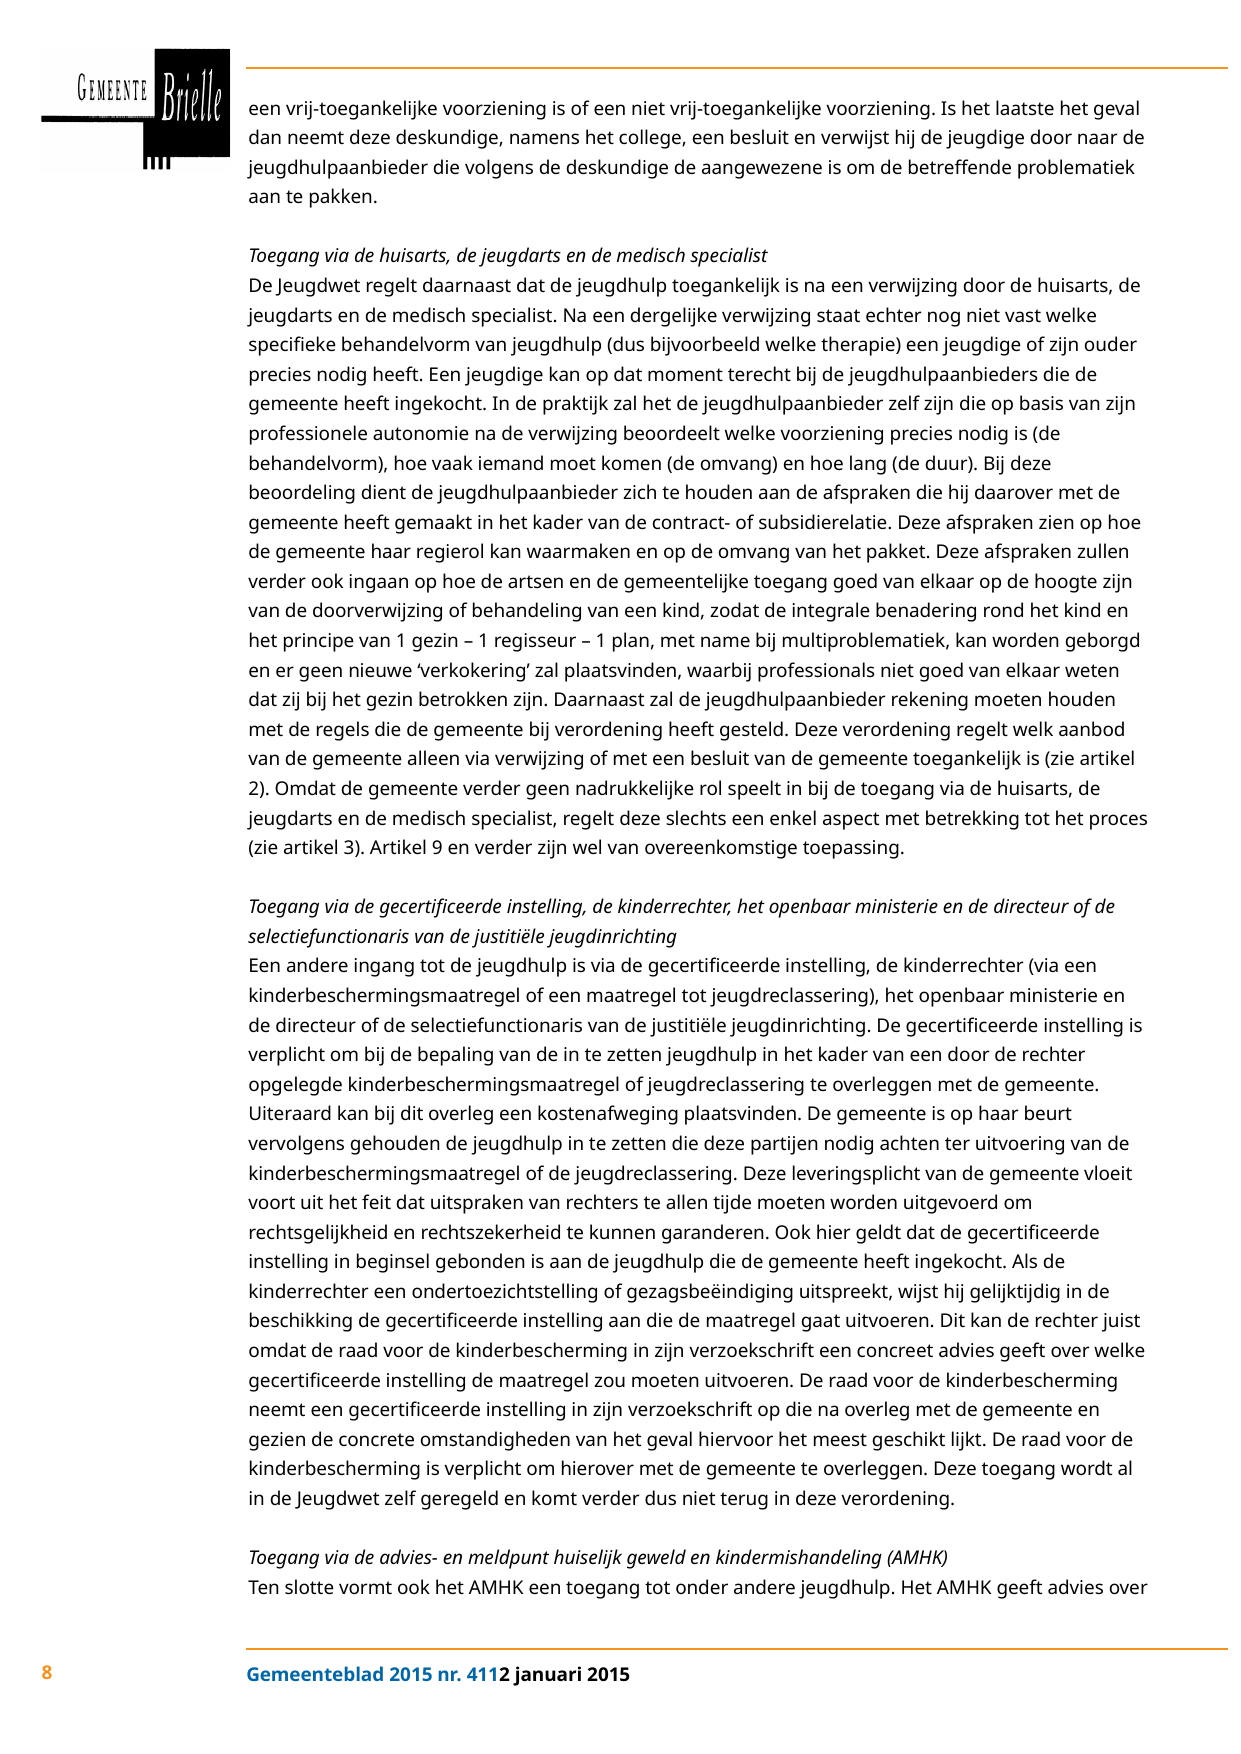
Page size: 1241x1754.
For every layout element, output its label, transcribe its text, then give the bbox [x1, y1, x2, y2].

text Toegang via de gecertificeerde instelling, de kinderrechter, het openbaar ministerie en de directeur of de selectiefunctionaris van de justitiële jeugdinrichting [248, 893, 1152, 949]
text een vrij-toegankelijke voorziening is of een niet vrij-toegankelijke voorziening. Is het laatste het geval dan neemt deze deskundige, namens het college, een besluit en verwijst hij de jeugdige door naar de jeugdhulpaanbieder die volgens de deskundige de aangewezene is om de betreffende problematiek aan te pakken. [248, 95, 1152, 209]
text Toegang via de huisarts, de jeugdarts en de medisch specialist [248, 243, 1152, 268]
picture [41, 47, 231, 172]
text De Jeugdwet regelt daarnaast dat de jeugdhulp toegankelijk is na een verwijzing door de huisarts, de jeugdarts en de medisch specialist. Na een dergelijke verwijzing staat echter nog niet vast welke specifieke behandelvorm van jeugdhulp (dus bijvoorbeeld welke therapie) een jeugdige of zijn ouder precies nodig heeft. Een jeugdige kan op dat moment terecht bij de jeugdhulpaanbieders die de gemeente heeft ingekocht. In de praktijk zal het de jeugdhulpaanbieder zelf zijn die op basis van zijn professionele autonomie na de verwijzing beoordeelt welke voorziening precies nodig is (de behandelvorm), hoe vaak iemand moet komen (de omvang) en hoe lang (de duur). Bij deze beoordeling dient de jeugdhulpaanbieder zich te houden aan de afspraken die hij daarover met de gemeente heeft gemaakt in het kader van de contract- of subsidierelatie. Deze afspraken zien op hoe de gemeente haar regierol kan waarmaken en op de omvang van het pakket. Deze afspraken zullen verder ook ingaan op hoe de artsen en de gemeentelijke toegang goed van elkaar op de hoogte zijn van de doorverwijzing of behandeling van een kind, zodat de integrale benadering rond het kind en het principe van 1 gezin – 1 regisseur – 1 plan, met name bij multiproblematiek, kan worden geborgd en er geen nieuwe ‘verkokering’ zal plaatsvinden, waarbij professionals niet goed van elkaar weten dat zij bij het gezin betrokken zijn. Daarnaast zal de jeugdhulpaanbieder rekening moeten houden met de regels die de gemeente bij verordening heeft gesteld. Deze verordening regelt welk aanbod van de gemeente alleen via verwijzing of met een besluit van de gemeente toegankelijk is (zie artikel 2). Omdat de gemeente verder geen nadrukkelijke rol speelt in bij de toegang via de huisarts, de jeugdarts en de medisch specialist, regelt deze slechts een enkel aspect met betrekking tot het proces (zie artikel 3). Artikel 9 en verder zijn wel van overeenkomstige toepassing. [248, 272, 1152, 860]
text Een andere ingang tot de jeugdhulp is via de gecertificeerde instelling, de kinderrechter (via een kinderbeschermingsmaatregel of een maatregel tot jeugdreclassering), het openbaar ministerie en de directeur of de selectiefunctionaris van de justitiële jeugdinrichting. De gecertificeerde instelling is verplicht om bij de bepaling van de in te zetten jeugdhulp in het kader van een door de rechter opgelegde kinderbeschermingsmaatregel of jeugdreclassering te overleggen met de gemeente. Uiteraard kan bij dit overleg een kostenafweging plaatsvinden. De gemeente is op haar beurt vervolgens gehouden de jeugdhulp in te zetten die deze partijen nodig achten ter uitvoering van de kinderbeschermingsmaatregel of de jeugdreclassering. Deze leveringsplicht van de gemeente vloeit voort uit het feit dat uitspraken van rechters te allen tijde moeten worden uitgevoerd om rechtsgelijkheid en rechtszekerheid te kunnen garanderen. Ook hier geldt dat de gecertificeerde instelling in beginsel gebonden is aan de jeugdhulp die de gemeente heeft ingekocht. Als de kinderrechter een ondertoezichtstelling of gezagsbeëindiging uitspreekt, wijst hij gelijktijdig in de beschikking de gecertificeerde instelling aan die de maatregel gaat uitvoeren. Dit kan de rechter juist omdat de raad voor de kinderbescherming in zijn verzoekschrift een concreet advies geeft over welke gecertificeerde instelling de maatregel zou moeten uitvoeren. De raad voor de kinderbescherming neemt een gecertificeerde instelling in zijn verzoekschrift op die na overleg met de gemeente en gezien de concrete omstandigheden van het geval hiervoor het meest geschikt lijkt. De raad voor de kinderbescherming is verplicht om hierover met de gemeente te overleggen. Deze toegang wordt al in de Jeugdwet zelf geregeld en komt verder dus niet terug in deze verordening. [248, 953, 1152, 1511]
text Ten slotte vormt ook het AMHK een toegang tot onder andere jeugdhulp. Het AMHK geeft advies over [248, 1574, 1152, 1600]
text Toegang via de advies- en meldpunt huiselijk geweld en kindermishandeling (AMHK) [248, 1544, 1152, 1570]
